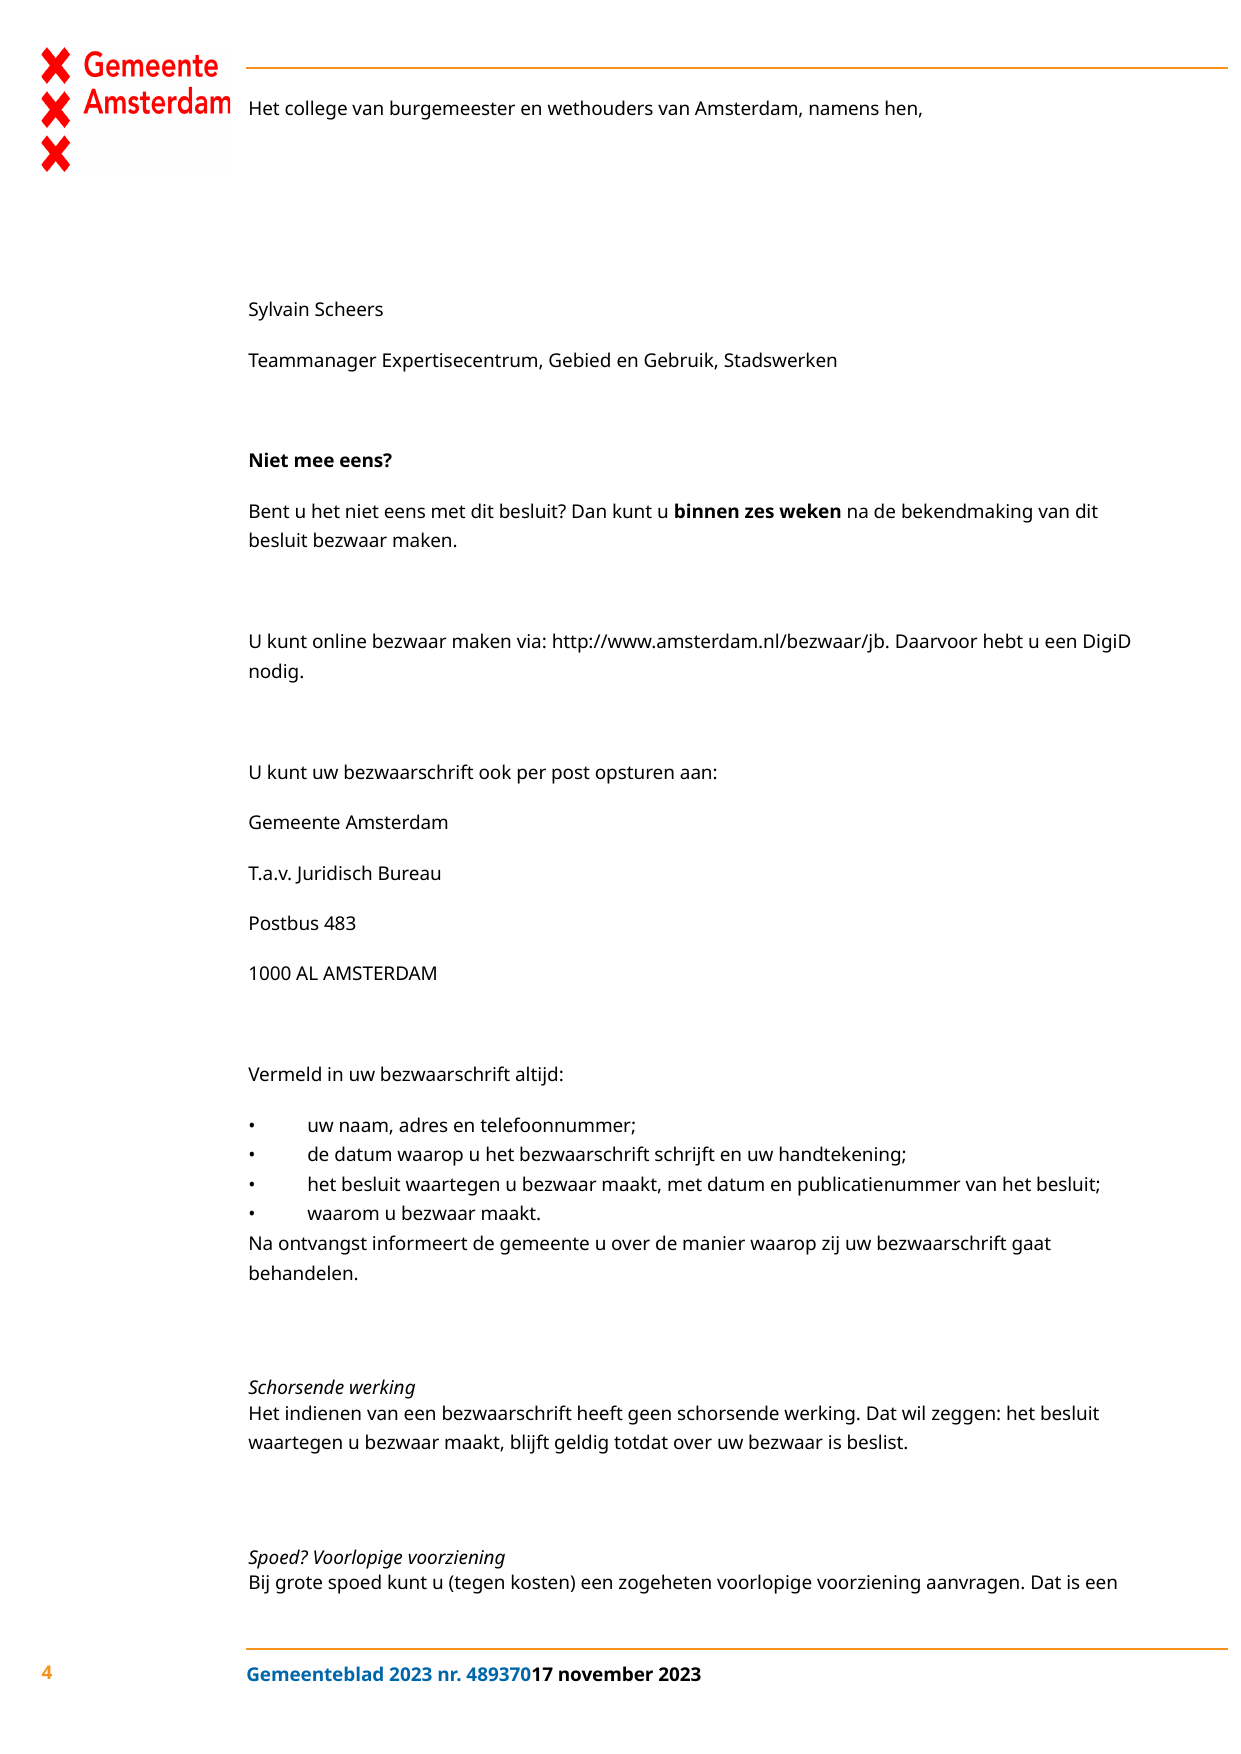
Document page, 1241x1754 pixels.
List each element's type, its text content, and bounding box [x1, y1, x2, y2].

text Niet mee eens? [248, 448, 1152, 473]
text U kunt uw bezwaarschrift ook per post opsturen aan: [248, 759, 1152, 785]
text U kunt online bezwaar maken via: http://www.amsterdam.nl/bezwaar/jb. Daarvoor hebt u een DigiD nodig. [248, 628, 1152, 684]
text Spoed? Voorlopige voorziening [248, 1544, 1152, 1569]
text Schorsende werking [248, 1374, 1152, 1400]
text Na ontvangst informeert de gemeente u over de manier waarop zij uw bezwaarschrift gaat behandelen. [248, 1230, 1152, 1286]
list waarom u bezwaar maakt. [248, 1201, 1152, 1226]
text T.a.v. Juridisch Bureau [248, 860, 1152, 886]
text Gemeente Amsterdam [248, 809, 1152, 835]
text Bij grote spoed kunt u (tegen kosten) een zogeheten voorlopige voorziening aanvragen. Dat is een [248, 1569, 1152, 1595]
list uw naam, adres en telefoonnummer; [248, 1112, 1152, 1138]
text 1000 AL AMSTERDAM [248, 961, 1152, 986]
text Teammanager Expertisecentrum, Gebied en Gebruik, Stadswerken [248, 347, 1152, 373]
text Het college van burgemeester en wethouders van Amsterdam, namens hen, [248, 95, 1152, 121]
text Het indienen van een bezwaarschrift heeft geen schorsende werking. Dat wil zeggen: het besluit waartegen u bezwaar maakt, blijft geldig totdat over uw bezwaar is beslist. [248, 1400, 1152, 1455]
text Vermeld in uw bezwaarschrift altijd: [248, 1061, 1152, 1087]
text Bent u het niet eens met dit besluit? Dan kunt u binnen zes weken na de bekendmaking van dit besluit bezwaar maken. [248, 498, 1152, 553]
list het besluit waartegen u bezwaar maakt, met datum en publicatienummer van het besluit; [248, 1171, 1152, 1197]
text Postbus 483 [248, 910, 1152, 936]
list de datum waarop u het bezwaarschrift schrijft en uw handtekening; [248, 1141, 1152, 1167]
text Sylvain Scheers [248, 296, 1152, 322]
picture [41, 47, 231, 172]
